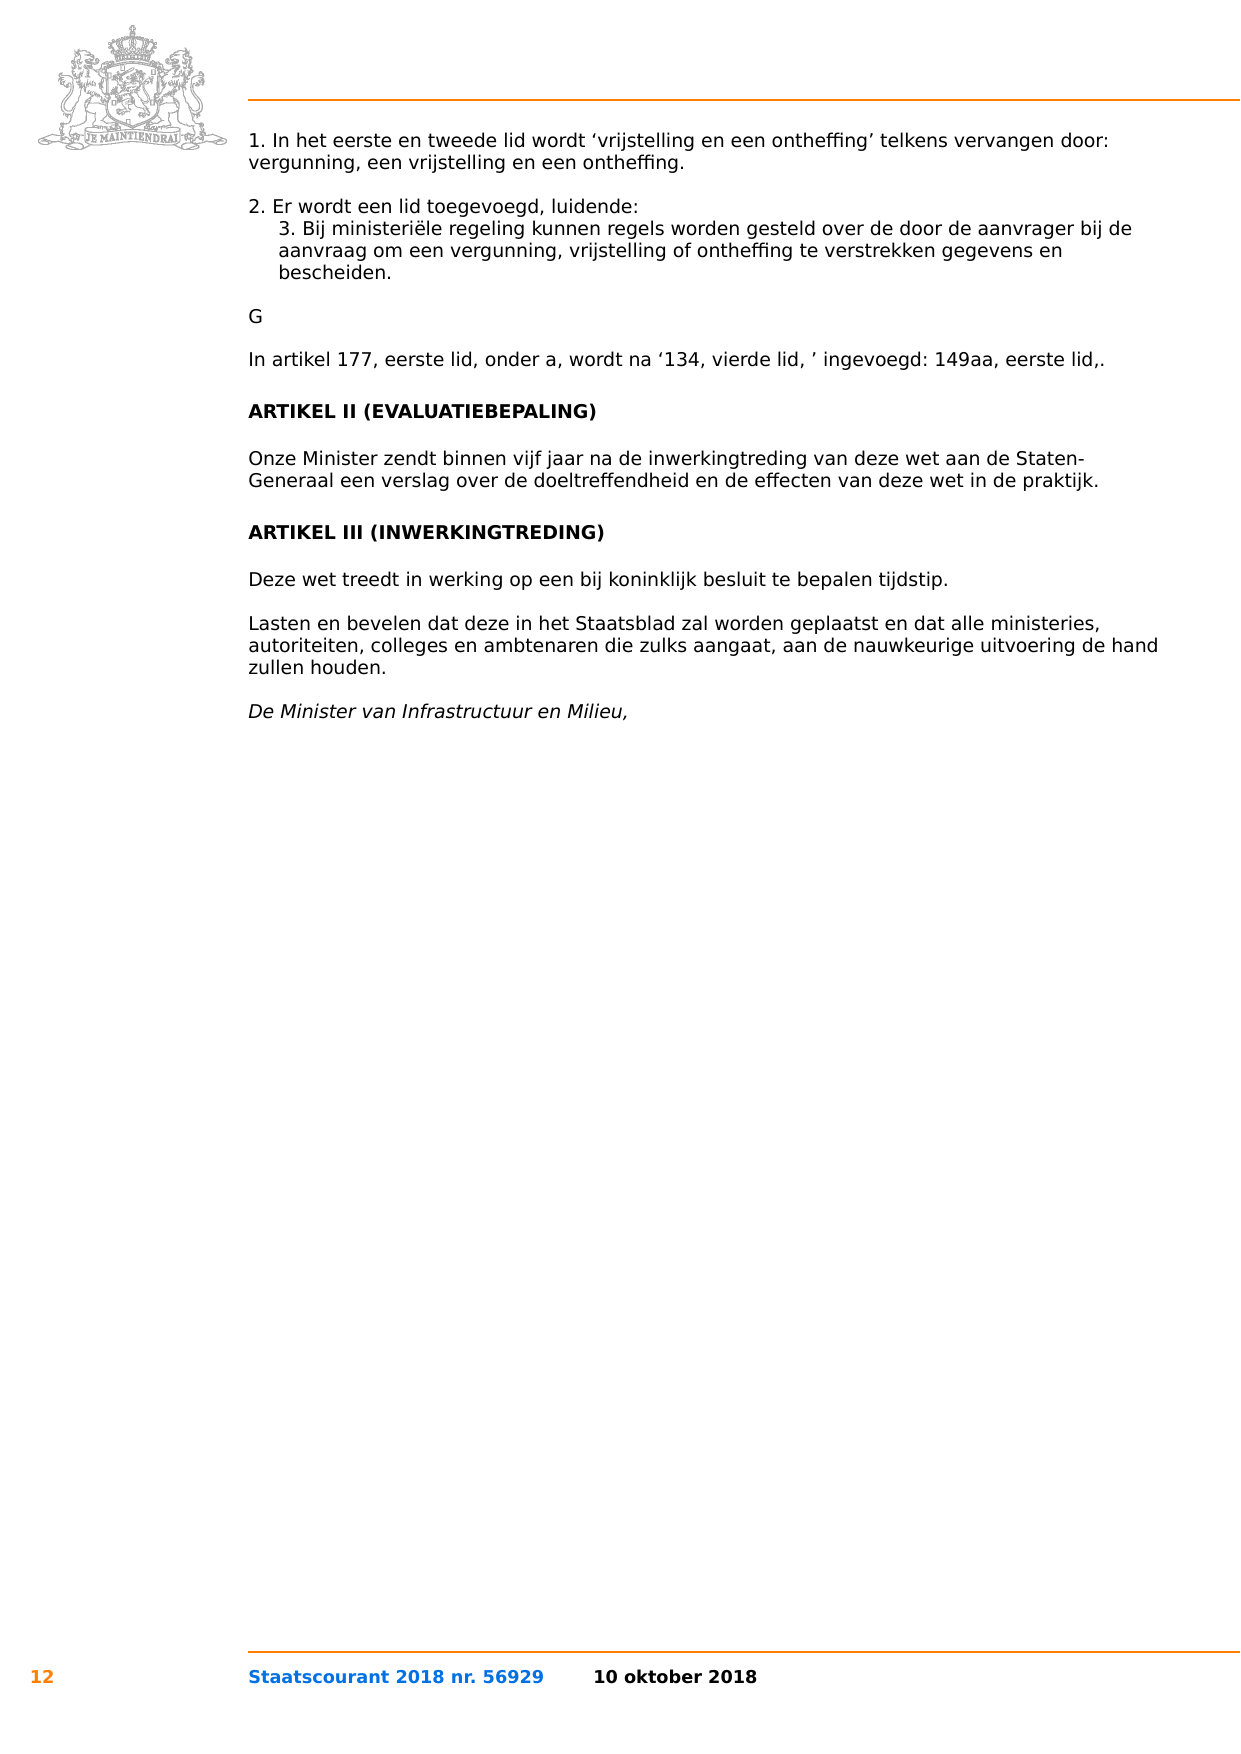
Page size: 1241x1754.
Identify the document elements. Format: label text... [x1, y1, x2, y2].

subtitle ARTIKEL III (INWERKINGTREDING) [248, 522, 1163, 544]
text Lasten en bevelen dat deze in het Staatsblad zal worden geplaatst en dat alle ministeries, autoriteiten, colleges en ambtenaren die zulks aangaat, aan de nauwkeurige uitvoering de hand zullen houden. [248, 613, 1163, 679]
text 1. In het eerste en tweede lid wordt ‘vrijstelling en een ontheffing’ telkens vervangen door: vergunning, een vrijstelling en een ontheffing. [248, 130, 1163, 174]
picture [38, 25, 227, 150]
text Onze Minister zendt binnen vijf jaar na de inwerkingtreding van deze wet aan de Staten-Generaal een verslag over de doeltreffendheid en de effecten van deze wet in de praktijk. [248, 448, 1163, 492]
text De Minister van Infrastructuur en Milieu, [248, 701, 1163, 723]
text Deze wet treedt in werking op een bij koninklijk besluit te bepalen tijdstip. [248, 569, 1163, 591]
subtitle ARTIKEL II (EVALUATIEBEPALING) [248, 401, 1163, 423]
text G [248, 306, 1163, 327]
text 2. Er wordt een lid toegevoegd, luidende: [248, 196, 1163, 218]
text 3. Bij ministeriële regeling kunnen regels worden gesteld over de door de aanvrager bij de aanvraag om een vergunning, vrijstelling of ontheffing te verstrekken gegevens en bescheiden. [278, 218, 1163, 284]
text In artikel 177, eerste lid, onder a, wordt na ‘134, vierde lid, ’ ingevoegd: 149aa, eerste lid,. [248, 349, 1163, 371]
